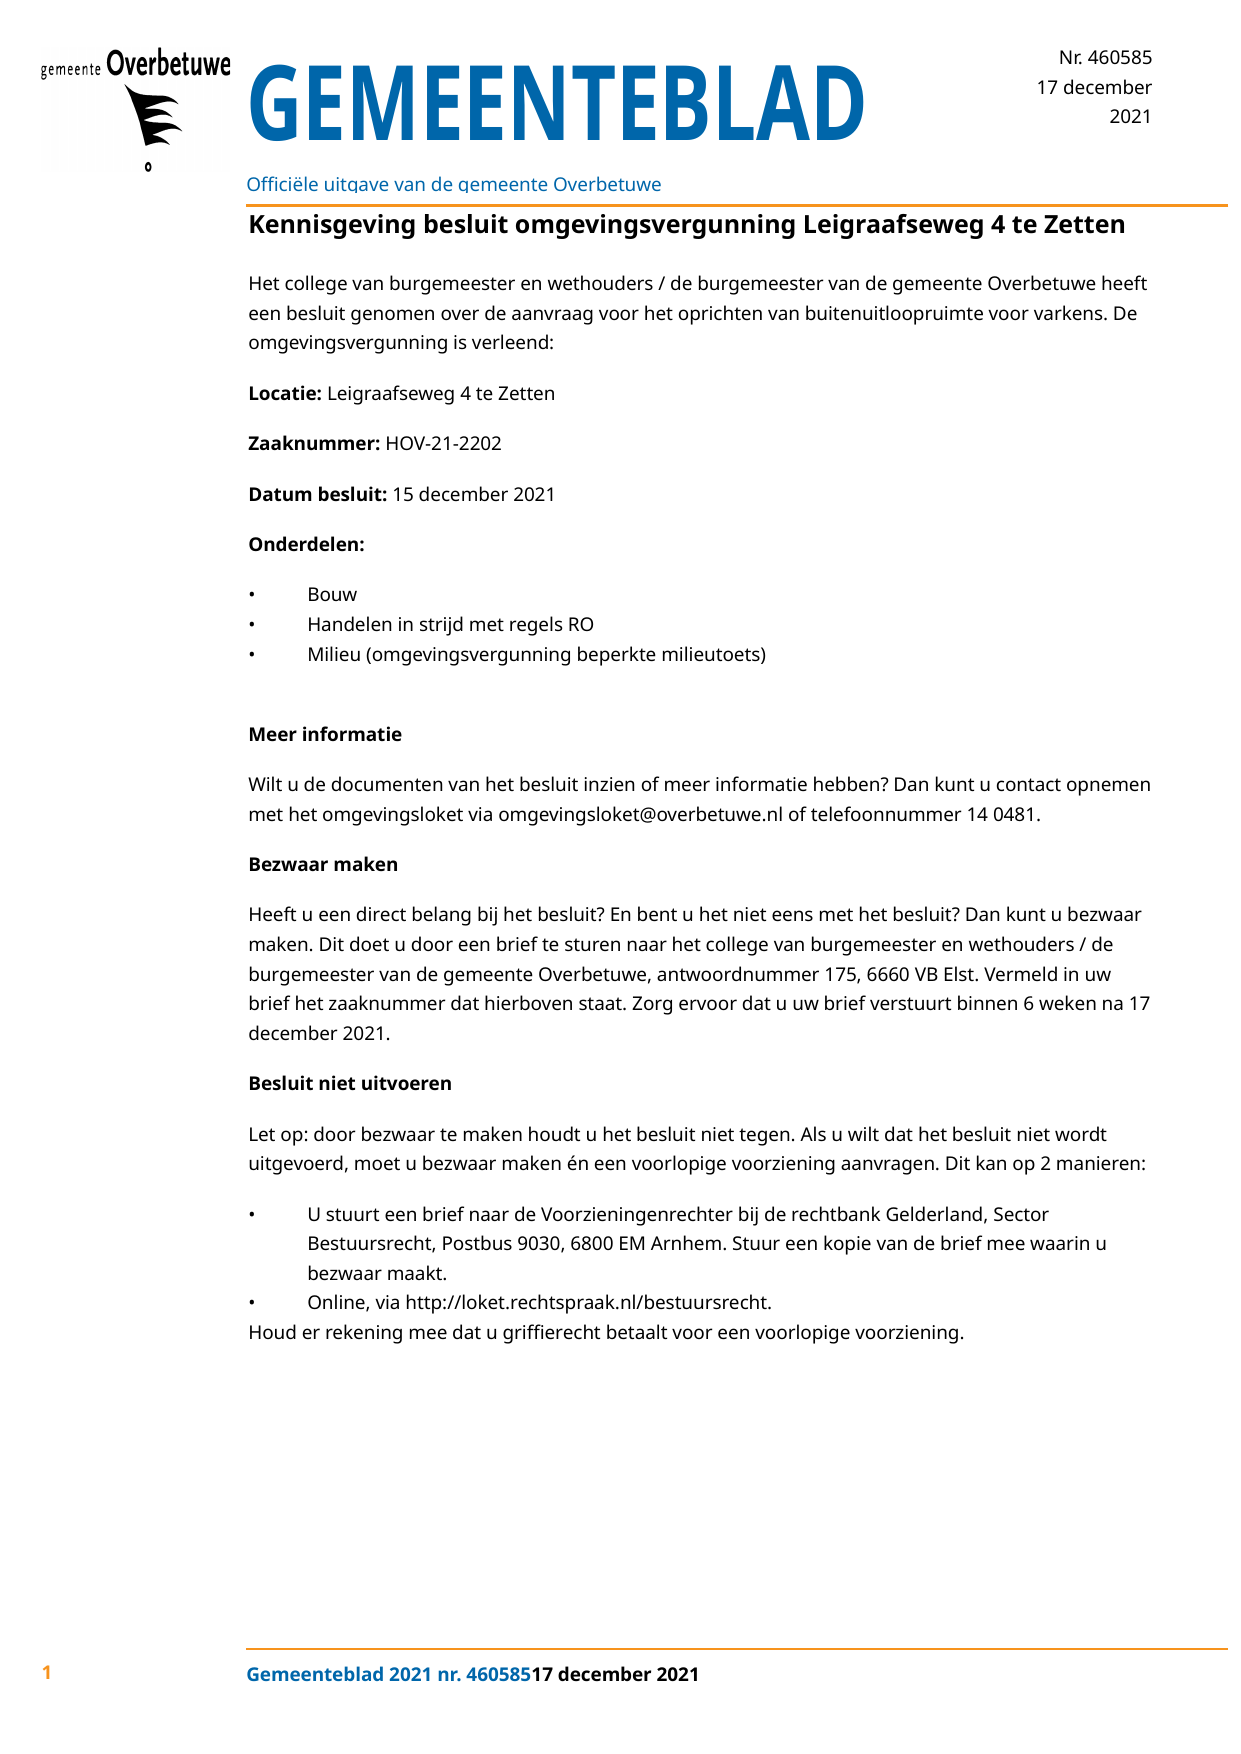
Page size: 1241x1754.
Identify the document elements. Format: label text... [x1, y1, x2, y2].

list U stuurt een brief naar de Voorzieningenrechter bij de rechtbank Gelderland, Sector Bestuursrecht, Postbus 9030, 6800 EM Arnhem. Stuur een kopie van de brief mee waarin u bezwaar maakt. [248, 1201, 1152, 1286]
text Datum besluit: 15 december 2021 [248, 481, 1152, 506]
text Bezwaar maken [248, 851, 1152, 877]
text Zaaknummer: HOV-21-2202 [248, 430, 1152, 456]
text Kennisgeving besluit omgevingsvergunning Leigraafseweg 4 te Zetten [248, 207, 1152, 241]
text Meer informatie [248, 721, 1152, 746]
text Heeft u een direct belang bij het besluit? En bent u het niet eens met het besluit? Dan kunt u bezwaar maken. Dit doet u door een brief te sturen naar het college van burgemeester en wethouders / de burgemeester van de gemeente Overbetuwe, antwoordnummer 175, 6660 VB Elst. Vermeld in uw brief het zaaknummer dat hierboven staat. Zorg ervoor dat u uw brief verstuurt binnen 6 weken na 17 december 2021. [248, 902, 1152, 1046]
picture [41, 47, 231, 172]
list Bouw [248, 582, 1152, 607]
text Let op: door bezwaar te maken houdt u het besluit niet tegen. Als u wilt dat het besluit niet wordt uitgevoerd, moet u bezwaar maken én een voorlopige voorziening aanvragen. Dit kan op 2 manieren: [248, 1121, 1152, 1176]
list Handelen in strijd met regels RO [248, 611, 1152, 637]
text Houd er rekening mee dat u griffierecht betaalt voor een voorlopige voorziening. [248, 1319, 1152, 1345]
list Milieu (omgevingsvergunning beperkte milieutoets) [248, 641, 1152, 666]
text Locatie: Leigraafseweg 4 te Zetten [248, 380, 1152, 406]
text Het college van burgemeester en wethouders / de burgemeester van de gemeente Overbetuwe heeft een besluit genomen over de aanvraag voor het oprichten van buitenuitloopruimte voor varkens. De omgevingsvergunning is verleend: [248, 270, 1152, 355]
text Besluit niet uitvoeren [248, 1070, 1152, 1096]
text Onderdelen: [248, 531, 1152, 557]
text Wilt u de documenten van het besluit inzien of meer informatie hebben? Dan kunt u contact opnemen met het omgevingsloket via omgevingsloket@overbetuwe.nl of telefoonnummer 14 0481. [248, 771, 1152, 826]
list Online, via http://loket.rechtspraak.nl/bestuursrecht. [248, 1289, 1152, 1315]
